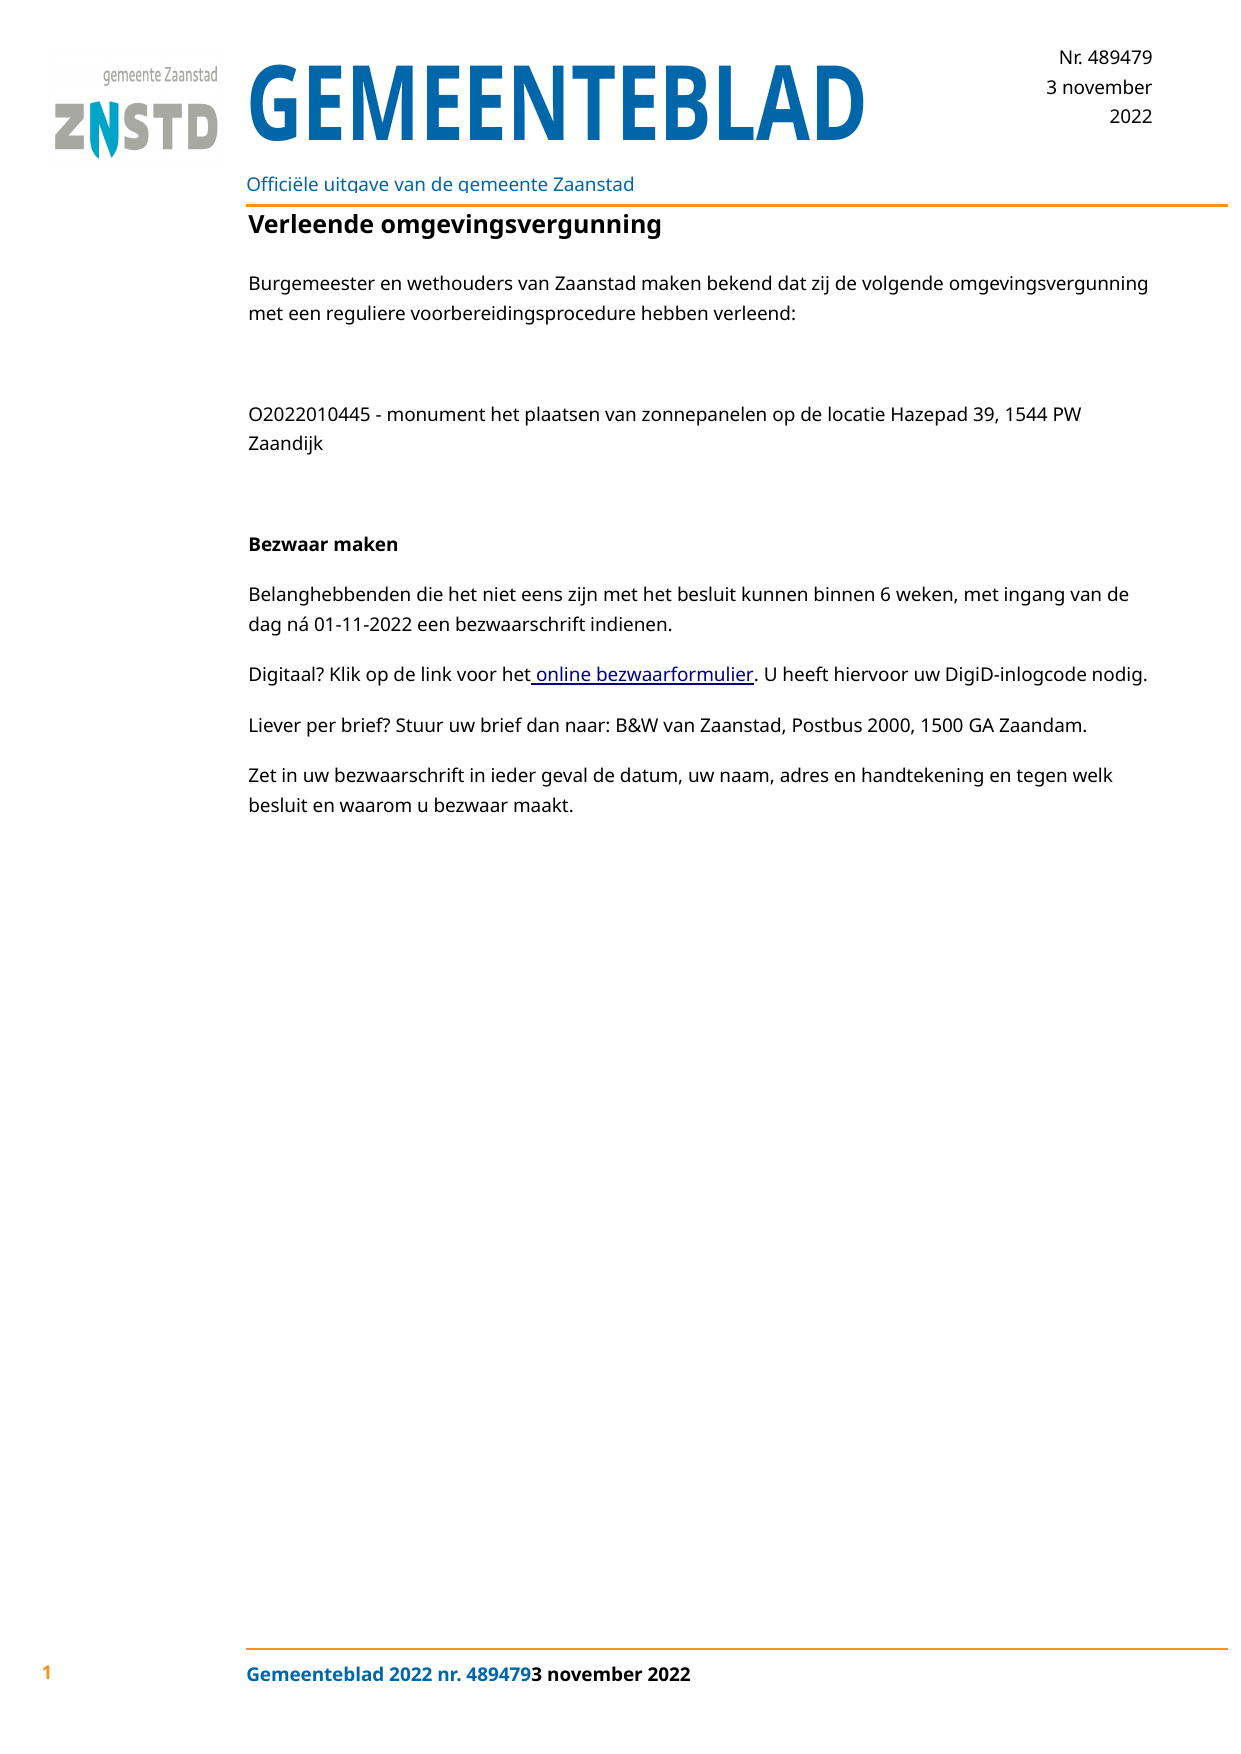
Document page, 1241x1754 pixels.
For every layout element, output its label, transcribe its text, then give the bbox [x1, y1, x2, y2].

text Liever per brief? Stuur uw brief dan naar: B&W van Zaanstad, Postbus 2000, 1500 GA Zaandam. [248, 712, 1152, 738]
text Verleende omgevingsvergunning [248, 207, 1152, 241]
text Zet in uw bezwaarschrift in ieder geval de datum, uw naam, adres en handtekening en tegen welk besluit en waarom u bezwaar maakt. [248, 762, 1152, 818]
text O2022010445 - monument het plaatsen van zonnepanelen op de locatie Hazepad 39, 1544 PW Zaandijk [248, 401, 1152, 456]
picture [41, 47, 231, 172]
text Digitaal? Klik op de link voor het online bezwaarformulier. U heeft hiervoor uw DigiD-inlogcode nodig. [248, 662, 1152, 687]
text Belanghebbenden die het niet eens zijn met het besluit kunnen binnen 6 weken, met ingang van de dag ná 01-11-2022 een bezwaarschrift indienen. [248, 582, 1152, 637]
text Bezwaar maken [248, 531, 1152, 557]
text Burgemeester en wethouders van Zaanstad maken bekend dat zij de volgende omgevingsvergunning met een reguliere voorbereidingsprocedure hebben verleend: [248, 270, 1152, 326]
